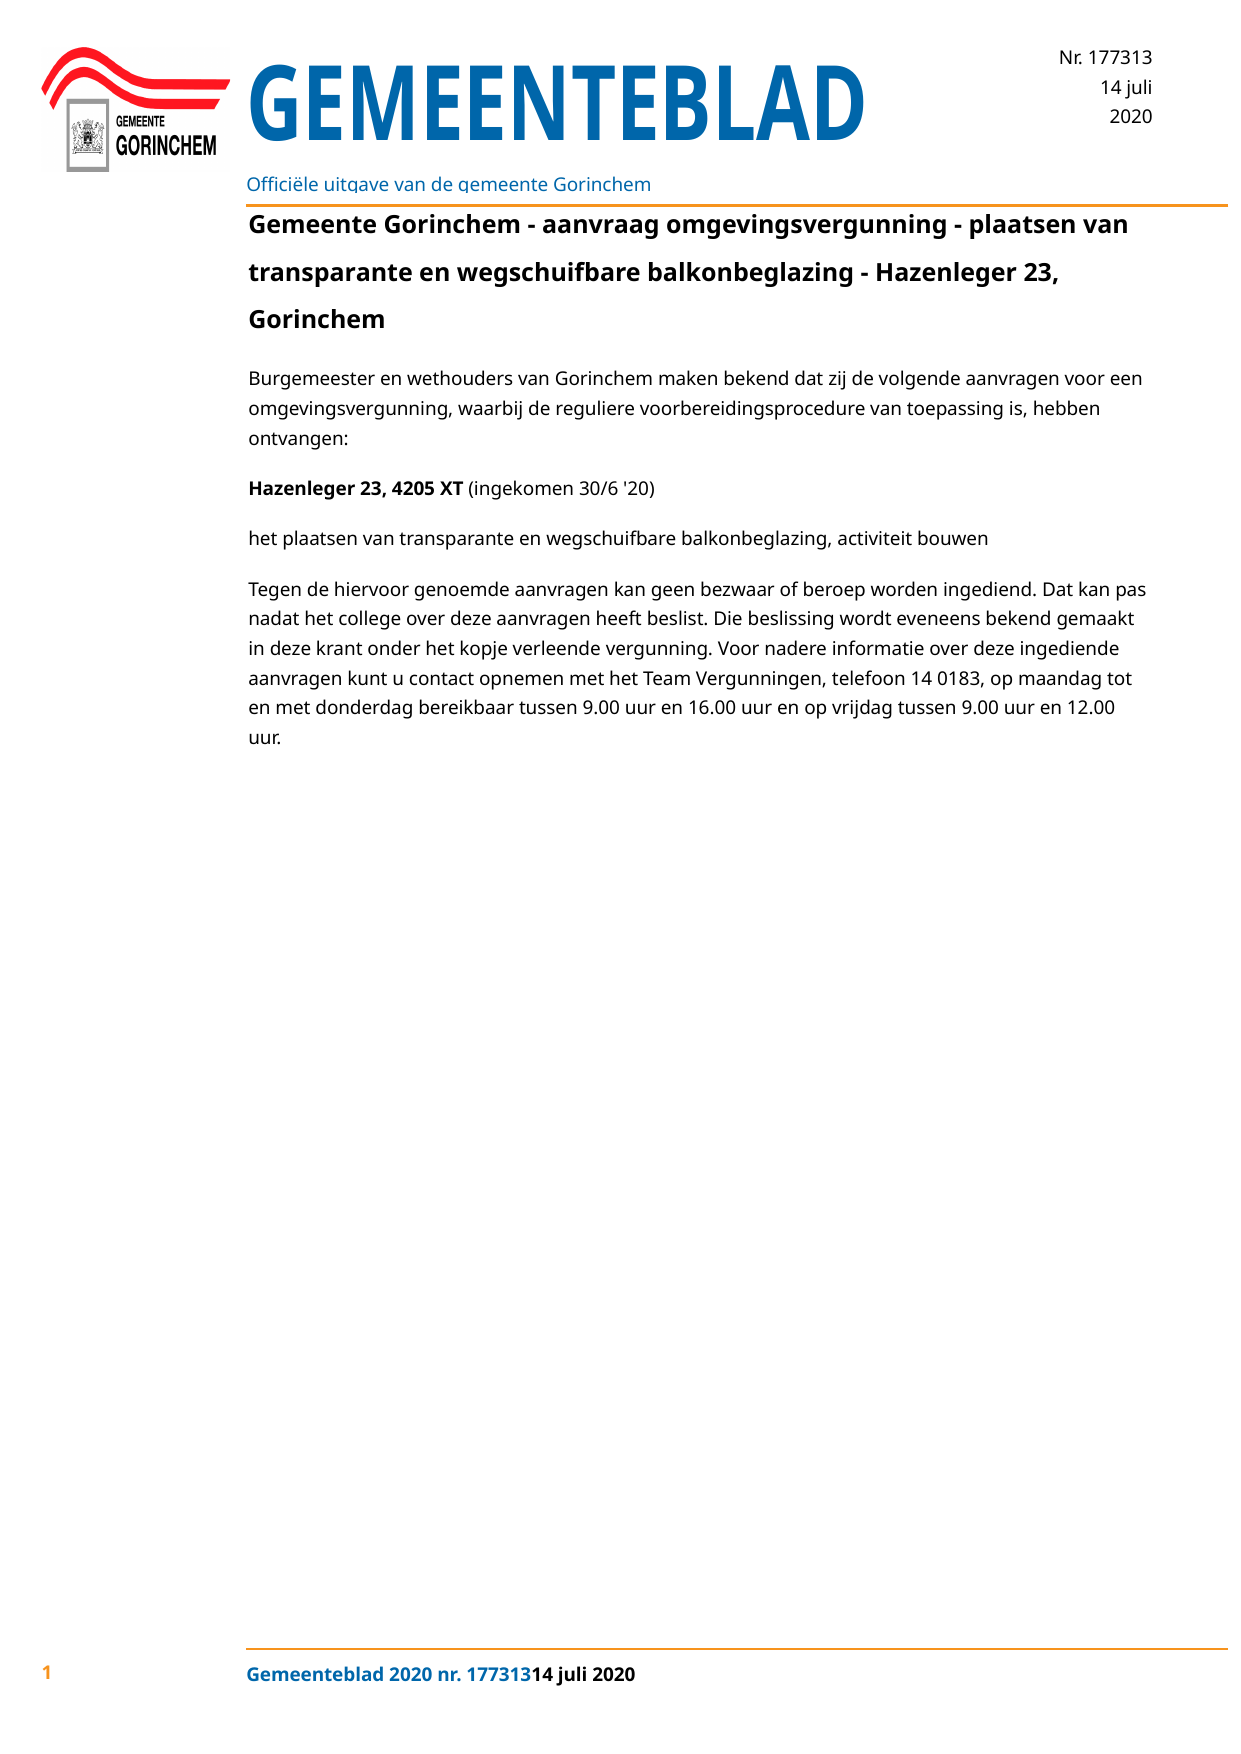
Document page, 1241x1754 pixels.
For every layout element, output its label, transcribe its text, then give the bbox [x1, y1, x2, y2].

text Tegen de hiervoor genoemde aanvragen kan geen bezwaar of beroep worden ingediend. Dat kan pas nadat het college over deze aanvragen heeft beslist. Die beslissing wordt eveneens bekend gemaakt in deze krant onder het kopje verleende vergunning. Voor nadere informatie over deze ingediende aanvragen kunt u contact opnemen met het Team Vergunningen, telefoon 14 0183, op maandag tot en met donderdag bereikbaar tussen 9.00 uur en 16.00 uur en op vrijdag tussen 9.00 uur en 12.00 uur. [248, 576, 1152, 749]
text Gemeente Gorinchem - aanvraag omgevingsvergunning - plaatsen van transparante en wegschuifbare balkonbeglazing - Hazenleger 23, Gorinchem [248, 207, 1152, 336]
text Burgemeester en wethouders van Gorinchem maken bekend dat zij de volgende aanvragen voor een omgevingsvergunning, waarbij de reguliere voorbereidingsprocedure van toepassing is, hebben ontvangen: [248, 366, 1152, 450]
text het plaatsen van transparante en wegschuifbare balkonbeglazing, activiteit bouwen [248, 526, 1152, 551]
text Hazenleger 23, 4205 XT (ingekomen 30/6 '20) [248, 475, 1152, 501]
picture [41, 47, 231, 172]
